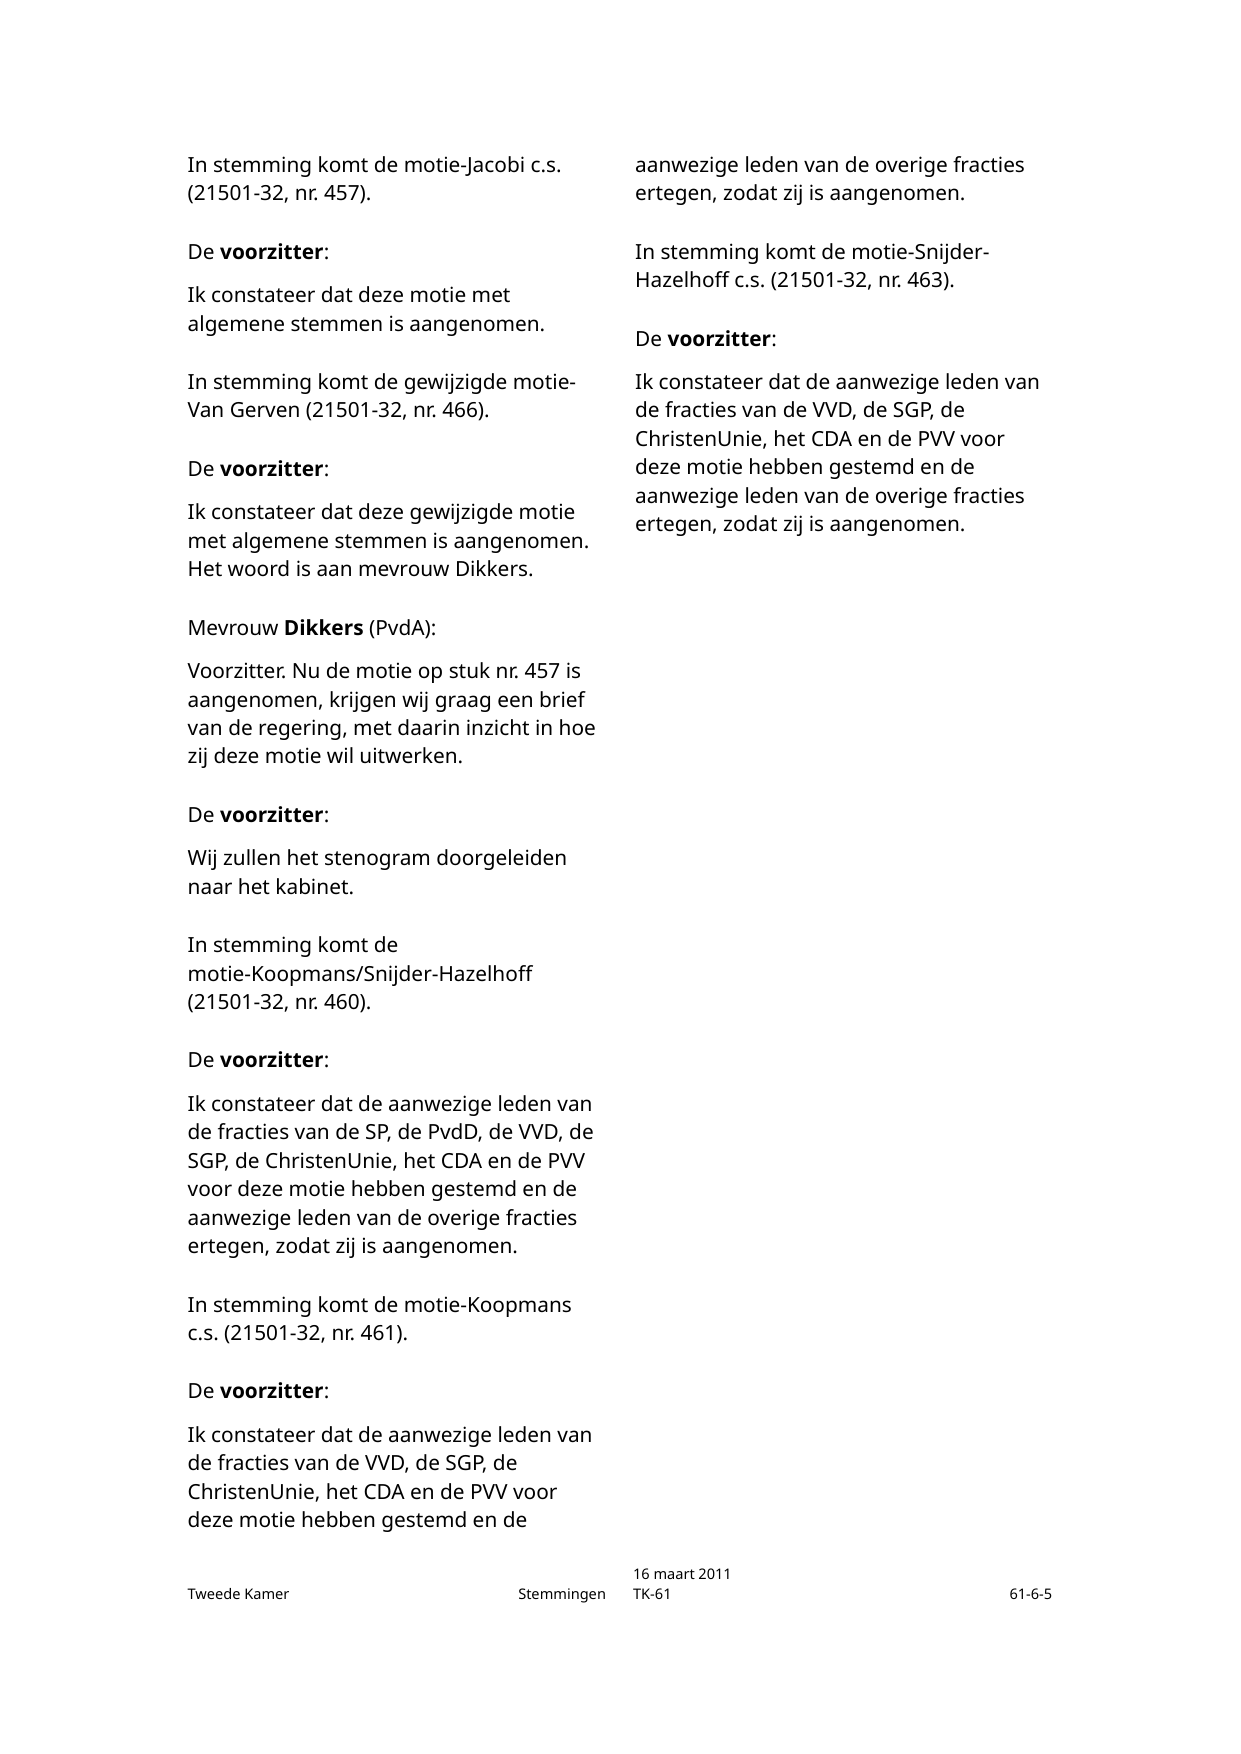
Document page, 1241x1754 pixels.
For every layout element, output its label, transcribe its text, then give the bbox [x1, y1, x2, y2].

text Ik constateer dat de aanwezige leden van de fracties van de VVD, de SGP, de ChristenUnie, het CDA en de PVV voor deze motie hebben gestemd en de [187, 1420, 605, 1534]
text In stemming komt de gewijzigde motie-Van Gerven (21501-32, nr. 466). [187, 367, 605, 424]
text De voorzitter: [187, 1377, 605, 1405]
text aanwezige leden van de overige fracties ertegen, zodat zij is aangenomen. [635, 150, 1053, 207]
text Ik constateer dat de aanwezige leden van de fracties van de SP, de PvdD, de VVD, de SGP, de ChristenUnie, het CDA en de PVV voor deze motie hebben gestemd en de aanwezige leden van de overige fracties ertegen, zodat zij is aangenomen. [187, 1089, 605, 1260]
text Voorzitter. Nu de motie op stuk nr. 457 is aangenomen, krijgen wij graag een brief van de regering, met daarin inzicht in hoe zij deze motie wil uitwerken. [187, 656, 605, 770]
text De voorzitter: [187, 454, 605, 482]
text Ik constateer dat deze gewijzigde motie met algemene stemmen is aangenomen. [187, 497, 605, 554]
text Wij zullen het stenogram doorgeleiden naar het kabinet. [187, 843, 605, 900]
text In stemming komt de motie-Koopmans/Snijder-Hazelhoff (21501-32, nr. 460). [187, 930, 605, 1016]
text Ik constateer dat deze motie met algemene stemmen is aangenomen. [187, 280, 605, 337]
text In stemming komt de motie-Koopmans c.s. (21501-32, nr. 461). [187, 1290, 605, 1347]
text In stemming komt de motie-Jacobi c.s. (21501-32, nr. 457). [187, 150, 605, 207]
text Mevrouw Dikkers (PvdA): [187, 613, 605, 641]
text Het woord is aan mevrouw Dikkers. [187, 554, 605, 583]
text De voorzitter: [635, 324, 1053, 352]
text De voorzitter: [187, 1046, 605, 1074]
text De voorzitter: [187, 800, 605, 828]
text Ik constateer dat de aanwezige leden van de fracties van de VVD, de SGP, de ChristenUnie, het CDA en de PVV voor deze motie hebben gestemd en de aanwezige leden van de overige fracties ertegen, zodat zij is aangenomen. [635, 367, 1053, 538]
text In stemming komt de motie-Snijder-Hazelhoff c.s. (21501-32, nr. 463). [635, 237, 1053, 294]
text De voorzitter: [187, 237, 605, 265]
